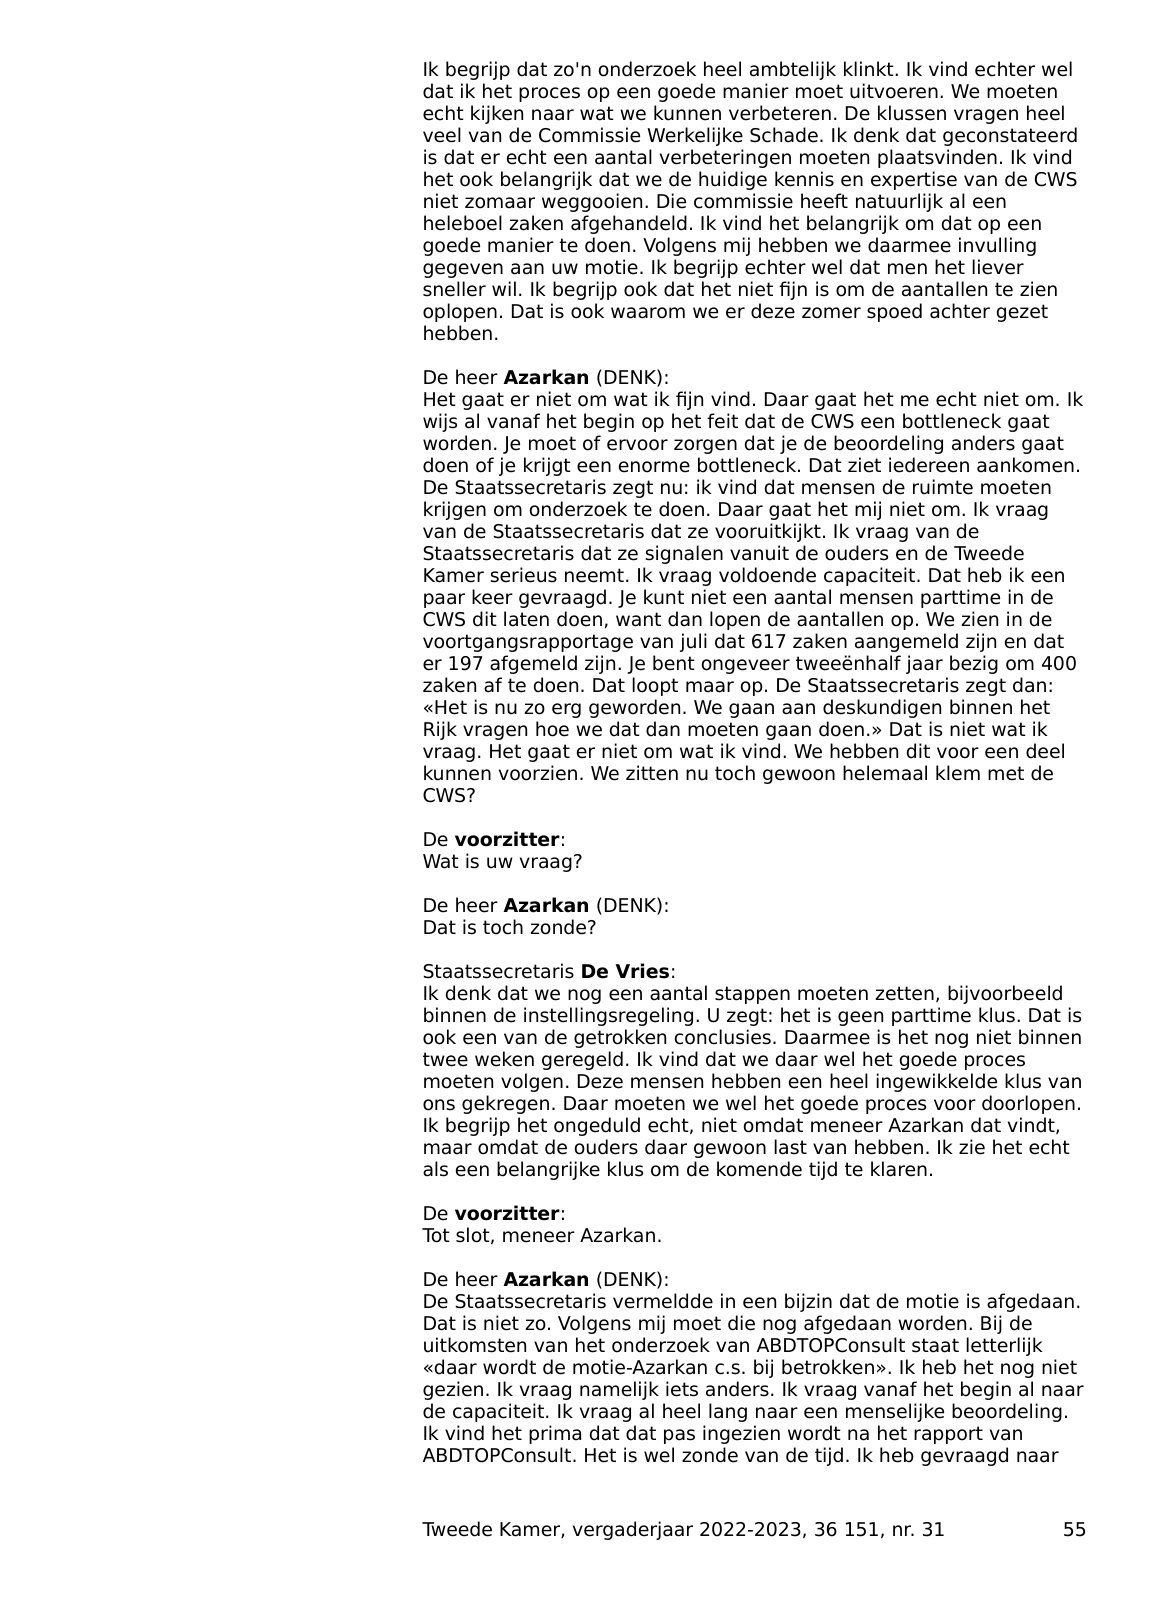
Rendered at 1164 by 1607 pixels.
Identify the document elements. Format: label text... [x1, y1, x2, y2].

text Wat is uw vraag? [422, 851, 1087, 873]
text Tot slot, meneer Azarkan. [422, 1225, 1087, 1247]
text Dat is toch zonde? [422, 917, 1087, 939]
text Staatssecretaris De Vries: [422, 961, 1087, 983]
text De heer Azarkan (DENK): [422, 1269, 1087, 1291]
text De Staatssecretaris vermeldde in een bijzin dat de motie is afgedaan. Dat is niet zo. Volgens mij moet die nog afgedaan worden. Bij de uitkomsten van het onderzoek van ABDTOPConsult staat letterlijk «daar wordt de motie-Azarkan c.s. bij betrokken». Ik heb het nog niet gezien. Ik vraag namelijk iets anders. Ik vraag vanaf het begin al naar de capaciteit. Ik vraag al heel lang naar een menselijke beoordeling. Ik vind het prima dat dat pas ingezien wordt na het rapport van ABDTOPConsult. Het is wel zonde van de tijd. Ik heb gevraagd naar [422, 1291, 1087, 1467]
text Ik denk dat we nog een aantal stappen moeten zetten, bijvoorbeeld binnen de instellingsregeling. U zegt: het is geen parttime klus. Dat is ook een van de getrokken conclusies. Daarmee is het nog niet binnen twee weken geregeld. Ik vind dat we daar wel het goede proces moeten volgen. Deze mensen hebben een heel ingewikkelde klus van ons gekregen. Daar moeten we wel het goede proces voor doorlopen. Ik begrijp het ongeduld echt, niet omdat meneer Azarkan dat vindt, maar omdat de ouders daar gewoon last van hebben. Ik zie het echt als een belangrijke klus om de komende tijd te klaren. [422, 983, 1087, 1181]
text Het gaat er niet om wat ik fijn vind. Daar gaat het me echt niet om. Ik wijs al vanaf het begin op het feit dat de CWS een bottleneck gaat worden. Je moet of ervoor zorgen dat je de beoordeling anders gaat doen of je krijgt een enorme bottleneck. Dat ziet iedereen aankomen. De Staatssecretaris zegt nu: ik vind dat mensen de ruimte moeten krijgen om onderzoek te doen. Daar gaat het mij niet om. Ik vraag van de Staatssecretaris dat ze vooruitkijkt. Ik vraag van de Staatssecretaris dat ze signalen vanuit de ouders en de Tweede Kamer serieus neemt. Ik vraag voldoende capaciteit. Dat heb ik een paar keer gevraagd. Je kunt niet een aantal mensen parttime in de CWS dit laten doen, want dan lopen de aantallen op. We zien in de voortgangsrapportage van juli dat 617 zaken aangemeld zijn en dat er 197 afgemeld zijn. Je bent ongeveer tweeënhalf jaar bezig om 400 zaken af te doen. Dat loopt maar op. De Staatssecretaris zegt dan: «Het is nu zo erg geworden. We gaan aan deskundigen binnen het Rijk vragen hoe we dat dan moeten gaan doen.» Dat is niet wat ik vraag. Het gaat er niet om wat ik vind. We hebben dit voor een deel kunnen voorzien. We zitten nu toch gewoon helemaal klem met de CWS? [422, 389, 1087, 807]
text Ik begrijp dat zo'n onderzoek heel ambtelijk klinkt. Ik vind echter wel dat ik het proces op een goede manier moet uitvoeren. We moeten echt kijken naar wat we kunnen verbeteren. De klussen vragen heel veel van de Commissie Werkelijke Schade. Ik denk dat geconstateerd is dat er echt een aantal verbeteringen moeten plaatsvinden. Ik vind het ook belangrijk dat we de huidige kennis en expertise van de CWS niet zomaar weggooien. Die commissie heeft natuurlijk al een heleboel zaken afgehandeld. Ik vind het belangrijk om dat op een goede manier te doen. Volgens mij hebben we daarmee invulling gegeven aan uw motie. Ik begrijp echter wel dat men het liever sneller wil. Ik begrijp ook dat het niet fijn is om de aantallen te zien oplopen. Dat is ook waarom we er deze zomer spoed achter gezet hebben. [422, 59, 1087, 345]
text De voorzitter: [422, 829, 1087, 851]
text De heer Azarkan (DENK): [422, 895, 1087, 917]
text De heer Azarkan (DENK): [422, 367, 1087, 389]
text De voorzitter: [422, 1203, 1087, 1225]
